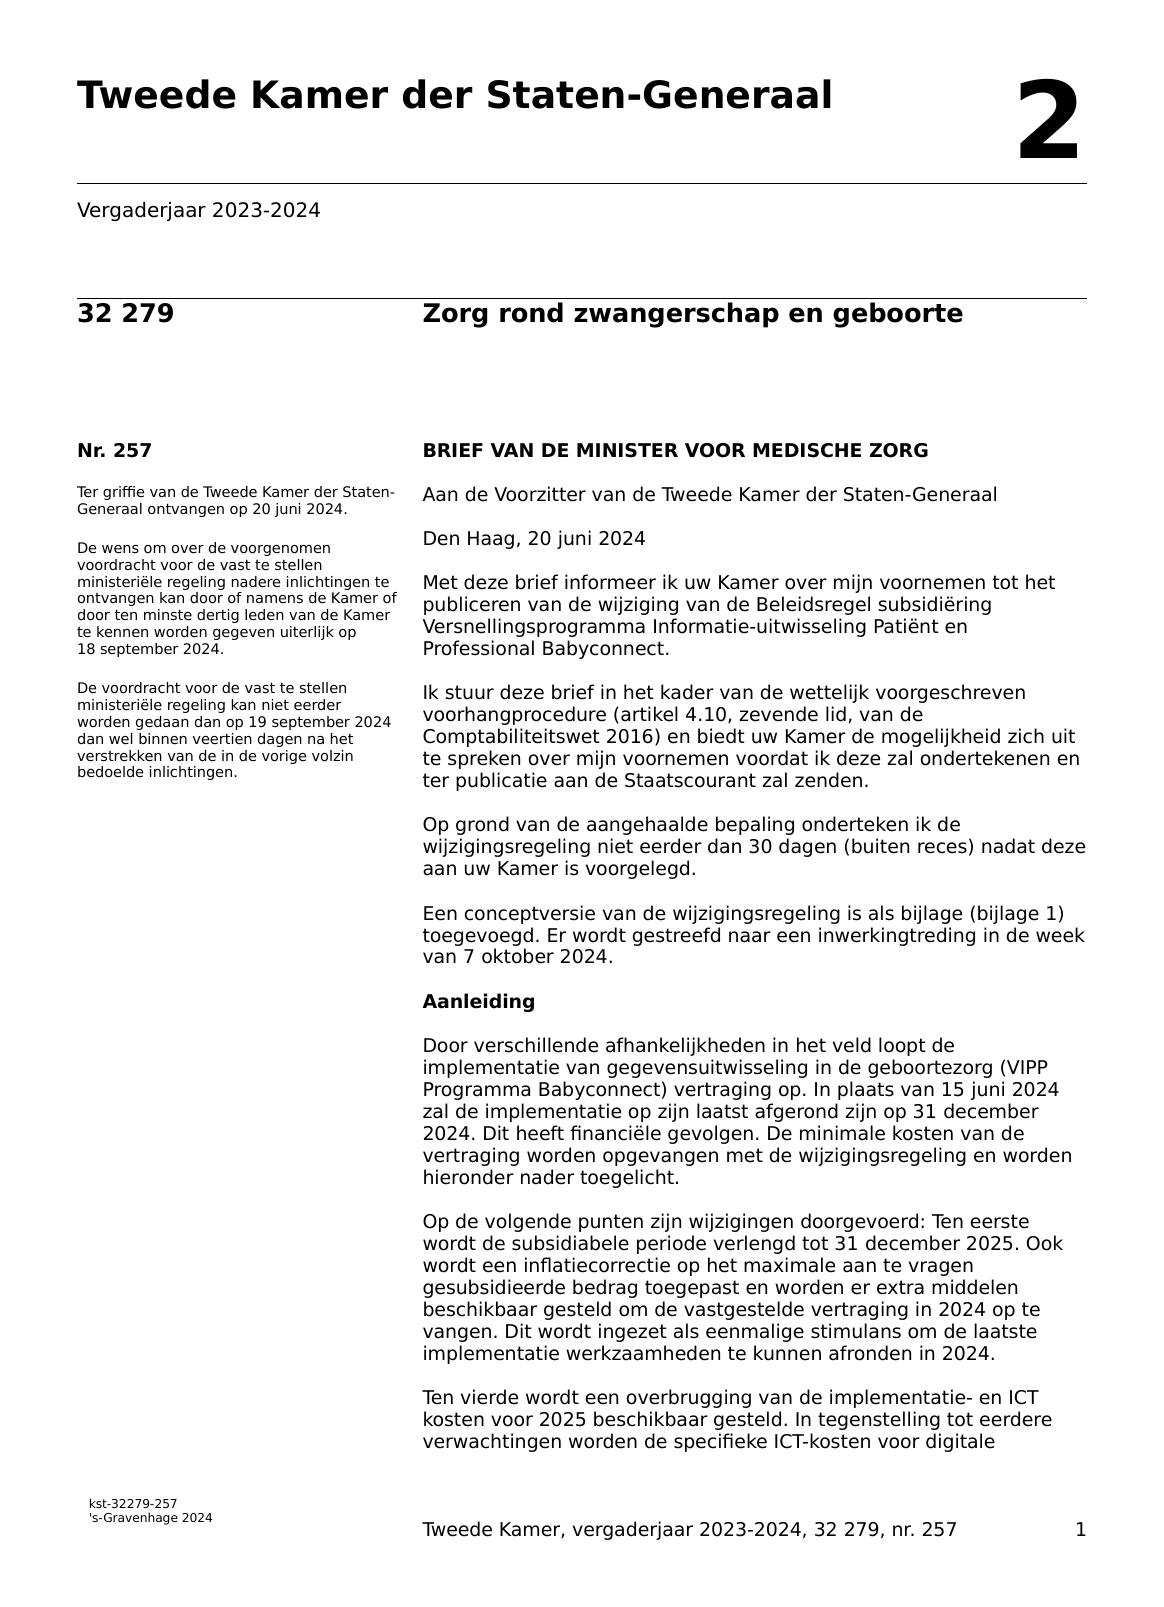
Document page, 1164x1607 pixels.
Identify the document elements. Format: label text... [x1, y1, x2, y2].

subtitle Nr. 257 BRIEF VAN DE MINISTER VOOR MEDISCHE ZORG [77, 440, 1087, 462]
text Ten vierde wordt een overbrugging van de implementatie- en ICT kosten voor 2025 beschikbaar gesteld. In tegenstelling tot eerdere verwachtingen worden de specifieke ICT-kosten voor digitale [422, 1387, 1087, 1453]
text Een conceptversie van de wijzigingsregeling is als bijlage (bijlage 1) toegevoegd. Er wordt gestreefd naar een inwerkingtreding in de week van 7 oktober 2024. [422, 902, 1087, 968]
text Aan de Voorzitter van de Tweede Kamer der Staten-Generaal [422, 484, 1087, 506]
text Met deze brief informeer ik uw Kamer over mijn voornemen tot het publiceren van de wijziging van de Beleidsregel subsidiëring Versnellingsprogramma Informatie-uitwisseling Patiënt en Professional Babyconnect. [422, 572, 1087, 660]
table_header 2 [886, 59, 1087, 183]
table_header Tweede Kamer der Staten-Generaal [77, 59, 886, 183]
subtitle Aanleiding [422, 991, 1087, 1013]
text Door verschillende afhankelijkheden in het veld loopt de implementatie van gegevensuitwisseling in de geboortezorg (VIPP Programma Babyconnect) vertraging op. In plaats van 15 juni 2024 zal de implementatie op zijn laatst afgerond zijn op 31 december 2024. Dit heeft financiële gevolgen. De minimale kosten van de vertraging worden opgevangen met de wijzigingsregeling en worden hieronder nader toegelicht. [422, 1035, 1087, 1189]
subtitle 32 279 Zorg rond zwangerschap en geboorte [77, 299, 1087, 329]
text Den Haag, 20 juni 2024 [422, 528, 1087, 550]
text [77, 658, 399, 680]
text Op de volgende punten zijn wijzigingen doorgevoerd: Ten eerste wordt de subsidiabele periode verlengd tot 31 december 2025. Ook wordt een inflatiecorrectie op het maximale aan te vragen gesubsidieerde bedrag toegepast en worden er extra middelen beschikbaar gesteld om de vastgestelde vertraging in 2024 op te vangen. Dit wordt ingezet als eenmalige stimulans om de laatste implementatie werkzaamheden te kunnen afronden in 2024. [422, 1211, 1087, 1365]
text Ter griffie van de Tweede Kamer der Staten-Generaal ontvangen op 20 juni 2024. [77, 484, 399, 518]
text 's-Gravenhage 2024 [88, 1511, 323, 1525]
text [77, 518, 399, 540]
text De wens om over de voorgenomen voordracht voor de vast te stellen ministeriële regeling nadere inlichtingen te ontvangen kan door of namens de Kamer of door ten minste dertig leden van de Kamer te kennen worden gegeven uiterlijk op 18 september 2024. [77, 540, 399, 658]
text Ik stuur deze brief in het kader van de wettelijk voorgeschreven voorhangprocedure (artikel 4.10, zevende lid, van de Comptabiliteitswet 2016) en biedt uw Kamer de mogelijkheid zich uit te spreken over mijn voornemen voordat ik deze zal ondertekenen en ter publicatie aan de Staatscourant zal zenden. [422, 682, 1087, 792]
table_cell Vergaderjaar 2023-2024 [77, 184, 1087, 298]
text Op grond van de aangehaalde bepaling onderteken ik de wijzigingsregeling niet eerder dan 30 dagen (buiten reces) nadat deze aan uw Kamer is voorgelegd. [422, 814, 1087, 880]
text De voordracht voor de vast te stellen ministeriële regeling kan niet eerder worden gedaan dan op 19 september 2024 dan wel binnen veertien dagen na het verstrekken van de in de vorige volzin bedoelde inlichtingen. [77, 680, 399, 781]
text kst-32279-257 [88, 1497, 323, 1511]
